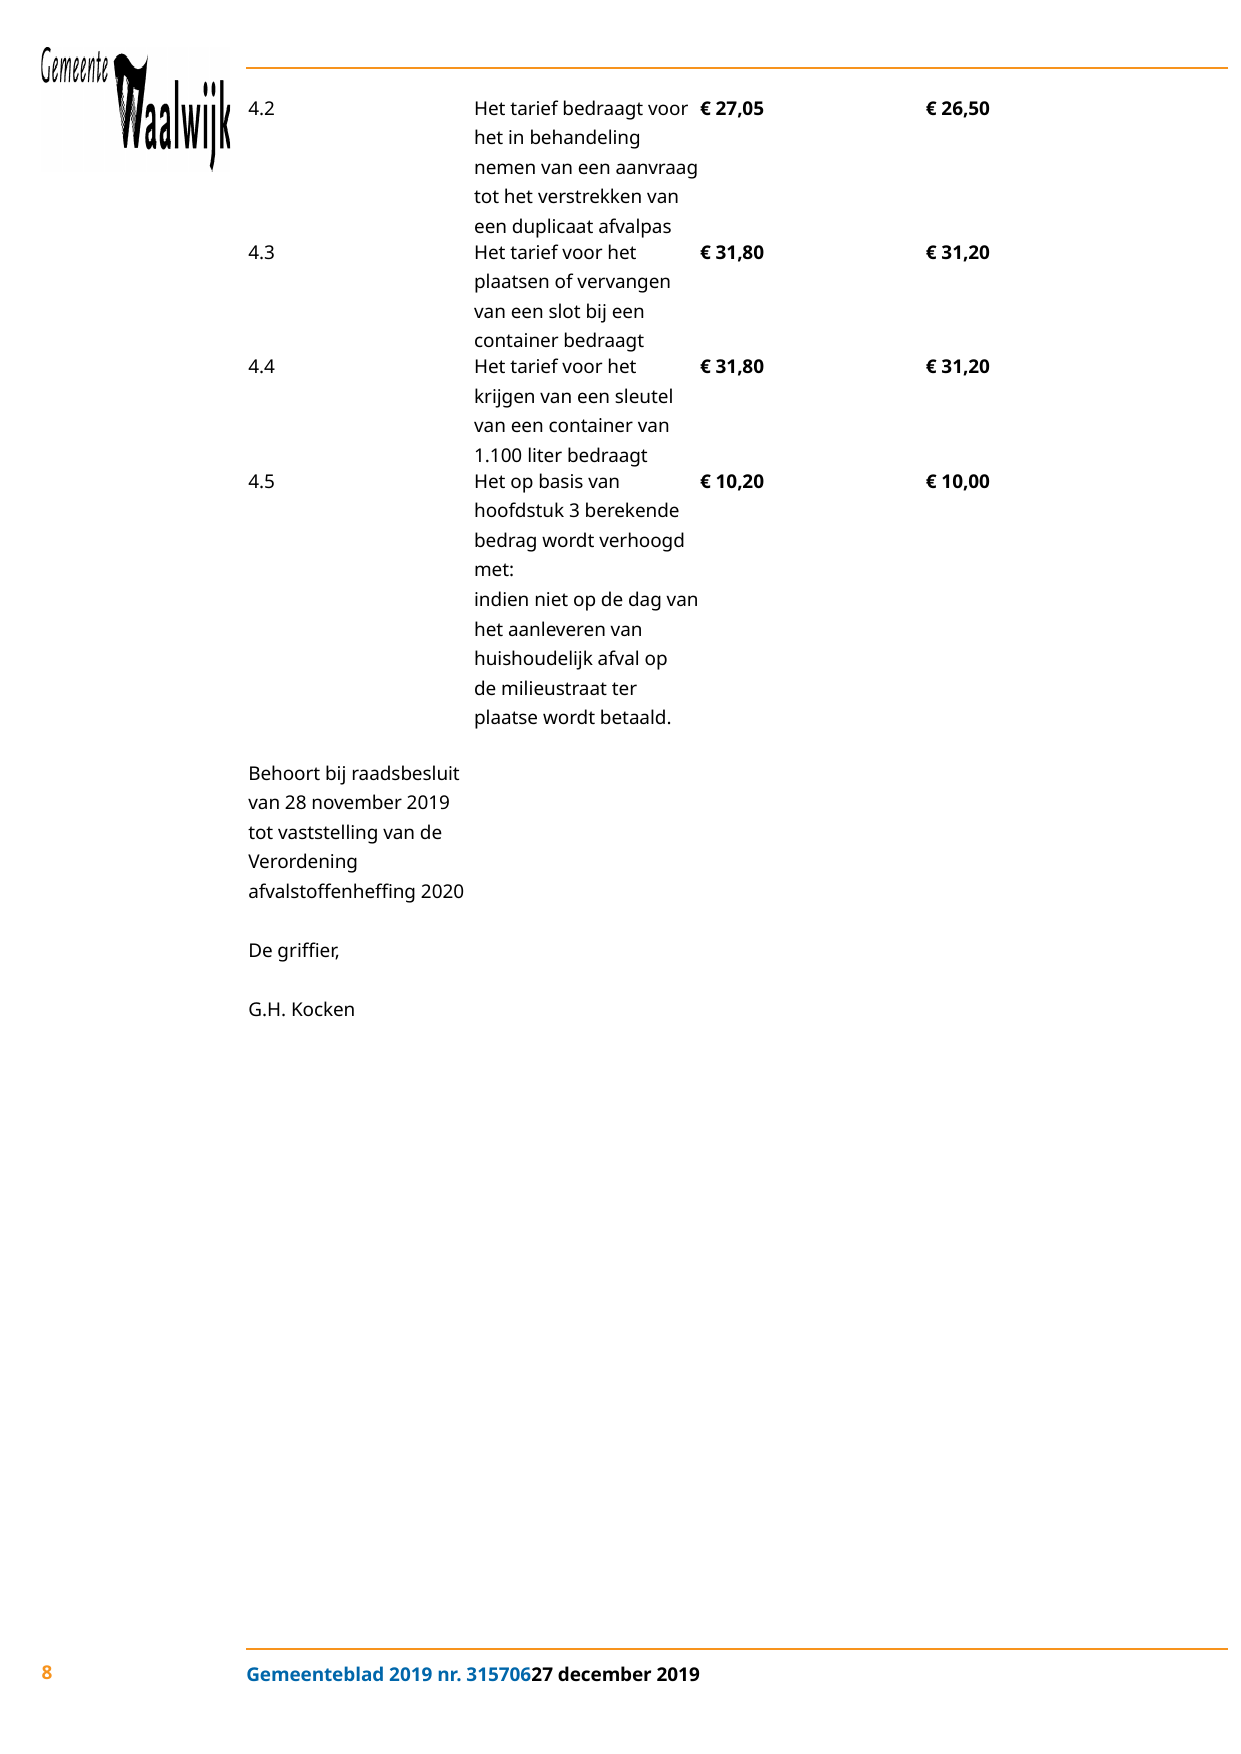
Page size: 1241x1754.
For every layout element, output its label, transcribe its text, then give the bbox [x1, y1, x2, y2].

table_cell Het op basis van hoofdstuk 3 berekende bedrag wordt verhoogd met: indien niet op de dag van het aanleveren van huishoudelijk afval op de milieustraat ter plaatse wordt betaald. [474, 468, 700, 730]
table_cell Het tarief bedraagt voor het in behandeling nemen van een aanvraag tot het verstrekken van een duplicaat afvalpas [474, 95, 700, 239]
table_cell Behoort bij raadsbesluit van 28 november 2019 tot vaststelling van de Verordening afvalstoffenheffing 2020 De griffier, G.H. Kocken [248, 730, 474, 1022]
table_cell € 10,20 [700, 468, 926, 730]
table_cell 4.2 [248, 95, 474, 239]
table_cell € 27,05 [700, 95, 926, 239]
table_cell 4.5 [248, 468, 474, 730]
table_cell € 31,80 [700, 353, 926, 468]
picture [41, 47, 231, 172]
table_cell € 31,20 [926, 353, 1152, 468]
table_cell 4.4 [248, 353, 474, 468]
table_cell 4.3 [248, 239, 474, 353]
table_cell Het tarief voor het krijgen van een sleutel van een container van 1.100 liter bedraagt [474, 353, 700, 468]
table_cell € 31,80 [700, 239, 926, 353]
table_cell Het tarief voor het plaatsen of vervangen van een slot bij een container bedraagt [474, 239, 700, 353]
table_cell € 31,20 [926, 239, 1152, 353]
table_cell € 10,00 [926, 468, 1152, 730]
table_cell € 26,50 [926, 95, 1152, 239]
